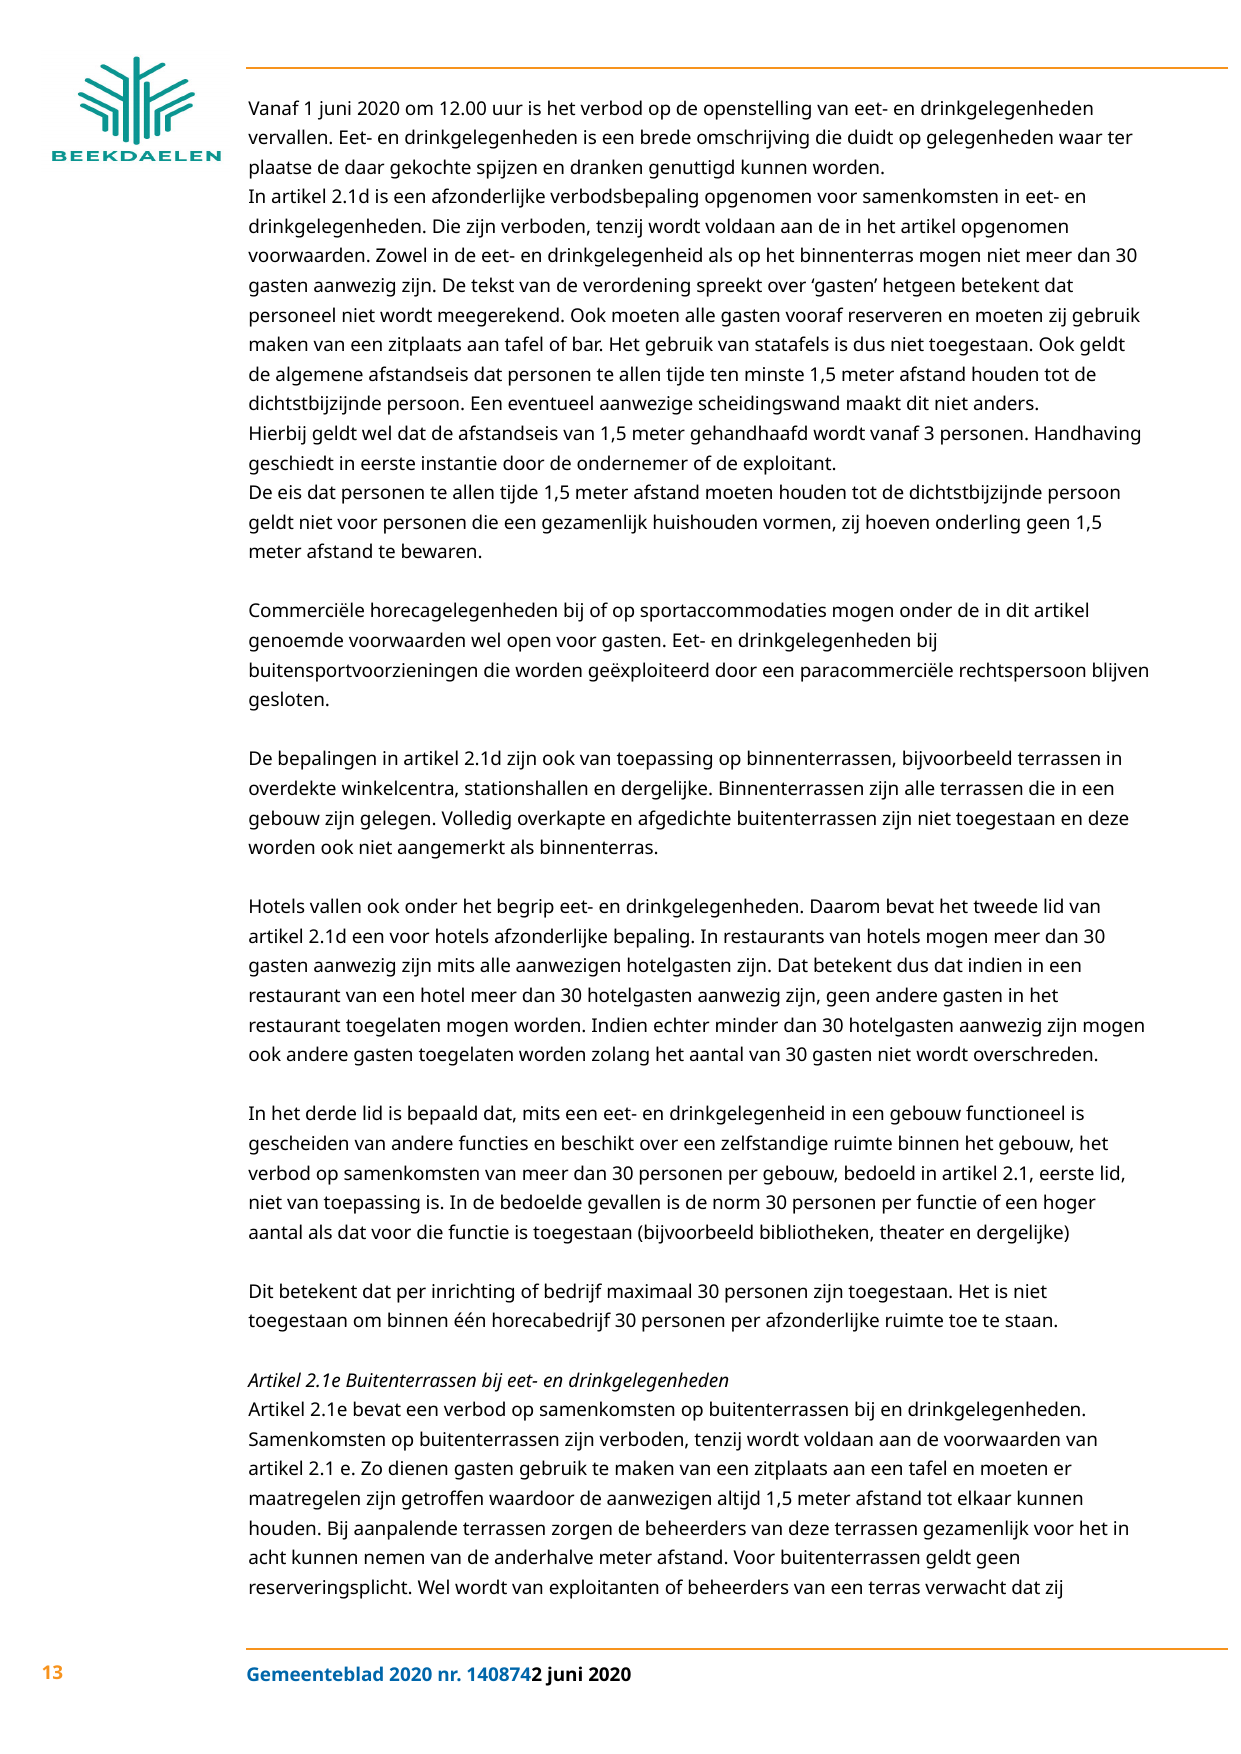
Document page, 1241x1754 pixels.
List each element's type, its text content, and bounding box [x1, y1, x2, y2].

text In artikel 2.1d is een afzonderlijke verbodsbepaling opgenomen voor samenkomsten in eet- en drinkgelegenheden. Die zijn verboden, tenzij wordt voldaan aan de in het artikel opgenomen voorwaarden. Zowel in de eet- en drinkgelegenheid als op het binnenterras mogen niet meer dan 30 gasten aanwezig zijn. De tekst van de verordening spreekt over ‘gasten’ hetgeen betekent dat personeel niet wordt meegerekend. Ook moeten alle gasten vooraf reserveren en moeten zij gebruik maken van een zitplaats aan tafel of bar. Het gebruik van statafels is dus niet toegestaan. Ook geldt de algemene afstandseis dat personen te allen tijde ten minste 1,5 meter afstand houden tot de dichtstbijzijnde persoon. Een eventueel aanwezige scheidingswand maakt dit niet anders. [248, 183, 1152, 416]
text Dit betekent dat per inrichting of bedrijf maximaal 30 personen zijn toegestaan. Het is niet toegestaan om binnen één horecabedrijf 30 personen per afzonderlijke ruimte toe te staan. [248, 1278, 1152, 1333]
text De bepalingen in artikel 2.1d zijn ook van toepassing op binnenterrassen, bijvoorbeeld terrassen in overdekte winkelcentra, stationshallen en dergelijke. Binnenterrassen zijn alle terrassen die in een gebouw zijn gelegen. Volledig overkapte en afgedichte buitenterrassen zijn niet toegestaan en deze worden ook niet aangemerkt als binnenterras. [248, 746, 1152, 860]
text Hierbij geldt wel dat de afstandseis van 1,5 meter gehandhaafd wordt vanaf 3 personen. Handhaving geschiedt in eerste instantie door de ondernemer of de exploitant. [248, 420, 1152, 476]
text In het derde lid is bepaald dat, mits een eet- en drinkgelegenheid in een gebouw functioneel is gescheiden van andere functies en beschikt over een zelfstandige ruimte binnen het gebouw, het verbod op samenkomsten van meer dan 30 personen per gebouw, bedoeld in artikel 2.1, eerste lid, niet van toepassing is. In de bedoelde gevallen is de norm 30 personen per functie of een hoger aantal als dat voor die functie is toegestaan (bijvoorbeeld bibliotheken, theater en dergelijke) [248, 1101, 1152, 1245]
text Artikel 2.1e bevat een verbod op samenkomsten op buitenterrassen bij en drinkgelegenheden. Samenkomsten op buitenterrassen zijn verboden, tenzij wordt voldaan aan de voorwaarden van artikel 2.1 e. Zo dienen gasten gebruik te maken van een zitplaats aan een tafel en moeten er maatregelen zijn getroffen waardoor de aanwezigen altijd 1,5 meter afstand tot elkaar kunnen houden. Bij aanpalende terrassen zorgen de beheerders van deze terrassen gezamenlijk voor het in acht kunnen nemen van de anderhalve meter afstand. Voor buitenterrassen geldt geen reserveringsplicht. Wel wordt van exploitanten of beheerders van een terras verwacht dat zij [248, 1396, 1152, 1600]
picture [41, 47, 231, 172]
text De eis dat personen te allen tijde 1,5 meter afstand moeten houden tot de dichtstbijzijnde persoon geldt niet voor personen die een gezamenlijk huishouden vormen, zij hoeven onderling geen 1,5 meter afstand te bewaren. [248, 479, 1152, 564]
text Hotels vallen ook onder het begrip eet- en drinkgelegenheden. Daarom bevat het tweede lid van artikel 2.1d een voor hotels afzonderlijke bepaling. In restaurants van hotels mogen meer dan 30 gasten aanwezig zijn mits alle aanwezigen hotelgasten zijn. Dat betekent dus dat indien in een restaurant van een hotel meer dan 30 hotelgasten aanwezig zijn, geen andere gasten in het restaurant toegelaten mogen worden. Indien echter minder dan 30 hotelgasten aanwezig zijn mogen ook andere gasten toegelaten worden zolang het aantal van 30 gasten niet wordt overschreden. [248, 893, 1152, 1067]
text Artikel 2.1e Buitenterrassen bij eet- en drinkgelegenheden [248, 1367, 1152, 1393]
text Commerciële horecagelegenheden bij of op sportaccommodaties mogen onder de in dit artikel genoemde voorwaarden wel open voor gasten. Eet- en drinkgelegenheden bij buitensportvoorzieningen die worden geëxploiteerd door een paracommerciële rechtspersoon blijven gesloten. [248, 598, 1152, 712]
text Vanaf 1 juni 2020 om 12.00 uur is het verbod op de openstelling van eet- en drinkgelegenheden vervallen. Eet- en drinkgelegenheden is een brede omschrijving die duidt op gelegenheden waar ter plaatse de daar gekochte spijzen en dranken genuttigd kunnen worden. [248, 95, 1152, 180]
